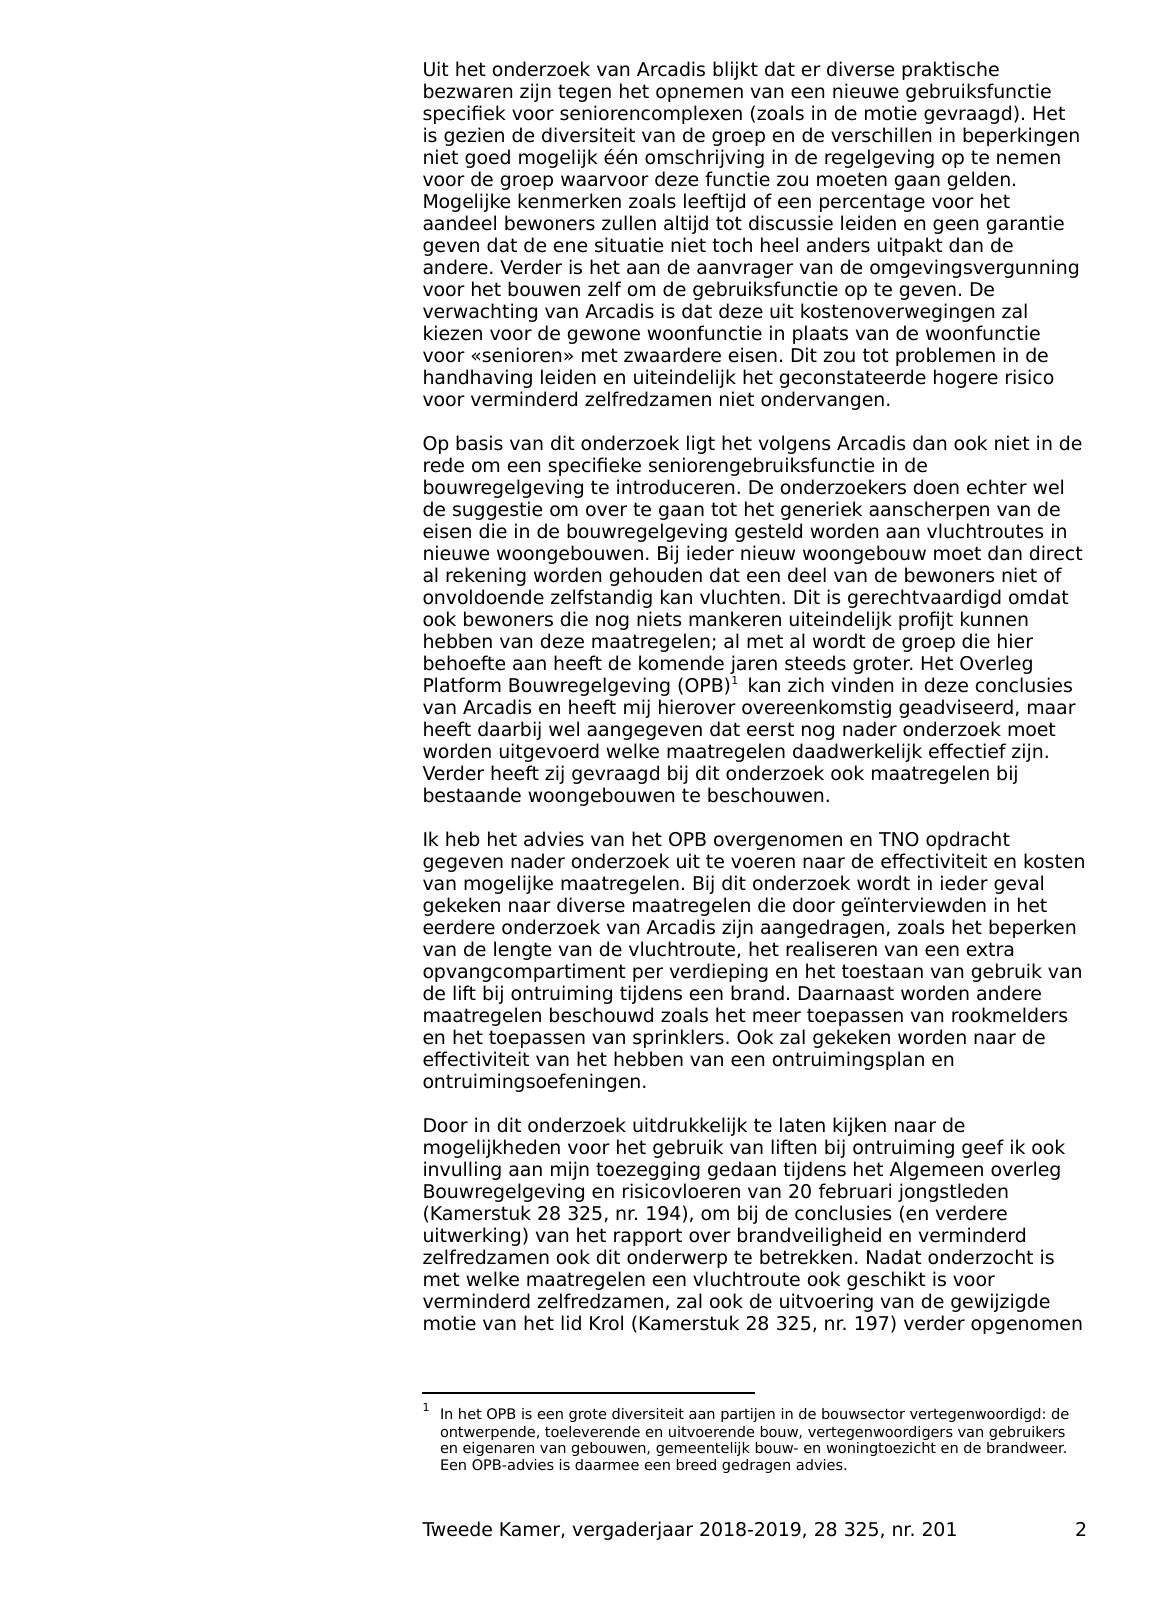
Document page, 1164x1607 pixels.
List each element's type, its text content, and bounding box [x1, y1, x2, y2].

text Door in dit onderzoek uitdrukkelijk te laten kijken naar de mogelijkheden voor het gebruik van liften bij ontruiming geef ik ook invulling aan mijn toezegging gedaan tijdens het Algemeen overleg Bouwregelgeving en risicovloeren van 20 februari jongstleden (Kamerstuk 28 325, nr. 194), om bij de conclusies (en verdere uitwerking) van het rapport over brandveiligheid en verminderd zelfredzamen ook dit onderwerp te betrekken. Nadat onderzocht is met welke maatregelen een vluchtroute ook geschikt is voor verminderd zelfredzamen, zal ook de uitvoering van de gewijzigde motie van het lid Krol (Kamerstuk 28 325, nr. 197) verder opgenomen [422, 1115, 1087, 1334]
text Op basis van dit onderzoek ligt het volgens Arcadis dan ook niet in de rede om een specifieke seniorengebruiksfunctie in de bouwregelgeving te introduceren. De onderzoekers doen echter wel de suggestie om over te gaan tot het generiek aanscherpen van de eisen die in de bouwregelgeving gesteld worden aan vluchtroutes in nieuwe woongebouwen. Bij ieder nieuw woongebouw moet dan direct al rekening worden gehouden dat een deel van de bewoners niet of onvoldoende zelfstandig kan vluchten. Dit is gerechtvaardigd omdat ook bewoners die nog niets mankeren uiteindelijk profijt kunnen hebben van deze maatregelen; al met al wordt de groep die hier behoefte aan heeft de komende jaren steeds groter. Het Overleg Platform Bouwregelgeving (OPB) kan zich vinden in deze conclusies van Arcadis en heeft mij hierover overeenkomstig geadviseerd, maar heeft daarbij wel aangegeven dat eerst nog nader onderzoek moet worden uitgevoerd welke maatregelen daadwerkelijk effectief zijn. Verder heeft zij gevraagd bij dit onderzoek ook maatregelen bij bestaande woongebouwen te beschouwen. [422, 433, 1087, 807]
text Uit het onderzoek van Arcadis blijkt dat er diverse praktische bezwaren zijn tegen het opnemen van een nieuwe gebruiksfunctie specifiek voor seniorencomplexen (zoals in de motie gevraagd). Het is gezien de diversiteit van de groep en de verschillen in beperkingen niet goed mogelijk één omschrijving in de regelgeving op te nemen voor de groep waarvoor deze functie zou moeten gaan gelden. Mogelijke kenmerken zoals leeftijd of een percentage voor het aandeel bewoners zullen altijd tot discussie leiden en geen garantie geven dat de ene situatie niet toch heel anders uitpakt dan de andere. Verder is het aan de aanvrager van de omgevingsvergunning voor het bouwen zelf om de gebruiksfunctie op te geven. De verwachting van Arcadis is dat deze uit kostenoverwegingen zal kiezen voor de gewone woonfunctie in plaats van de woonfunctie voor «senioren» met zwaardere eisen. Dit zou tot problemen in de handhaving leiden en uiteindelijk het geconstateerde hogere risico voor verminderd zelfredzamen niet ondervangen. [422, 59, 1087, 411]
text Ik heb het advies van het OPB overgenomen en TNO opdracht gegeven nader onderzoek uit te voeren naar de effectiviteit en kosten van mogelijke maatregelen. Bij dit onderzoek wordt in ieder geval gekeken naar diverse maatregelen die door geïnterviewden in het eerdere onderzoek van Arcadis zijn aangedragen, zoals het beperken van de lengte van de vluchtroute, het realiseren van een extra opvangcompartiment per verdieping en het toestaan van gebruik van de lift bij ontruiming tijdens een brand. Daarnaast worden andere maatregelen beschouwd zoals het meer toepassen van rookmelders en het toepassen van sprinklers. Ook zal gekeken worden naar de effectiviteit van het hebben van een ontruimingsplan en ontruimingsoefeningen. [422, 829, 1087, 1092]
text In het OPB is een grote diversiteit aan partijen in de bouwsector vertegenwoordigd: de ontwerpende, toeleverende en uitvoerende bouw, vertegenwoordigers van gebruikers en eigenaren van gebouwen, gemeentelijk bouw- en woningtoezicht en de brandweer. Een OPB-advies is daarmee een breed gedragen advies. [422, 1402, 1087, 1474]
